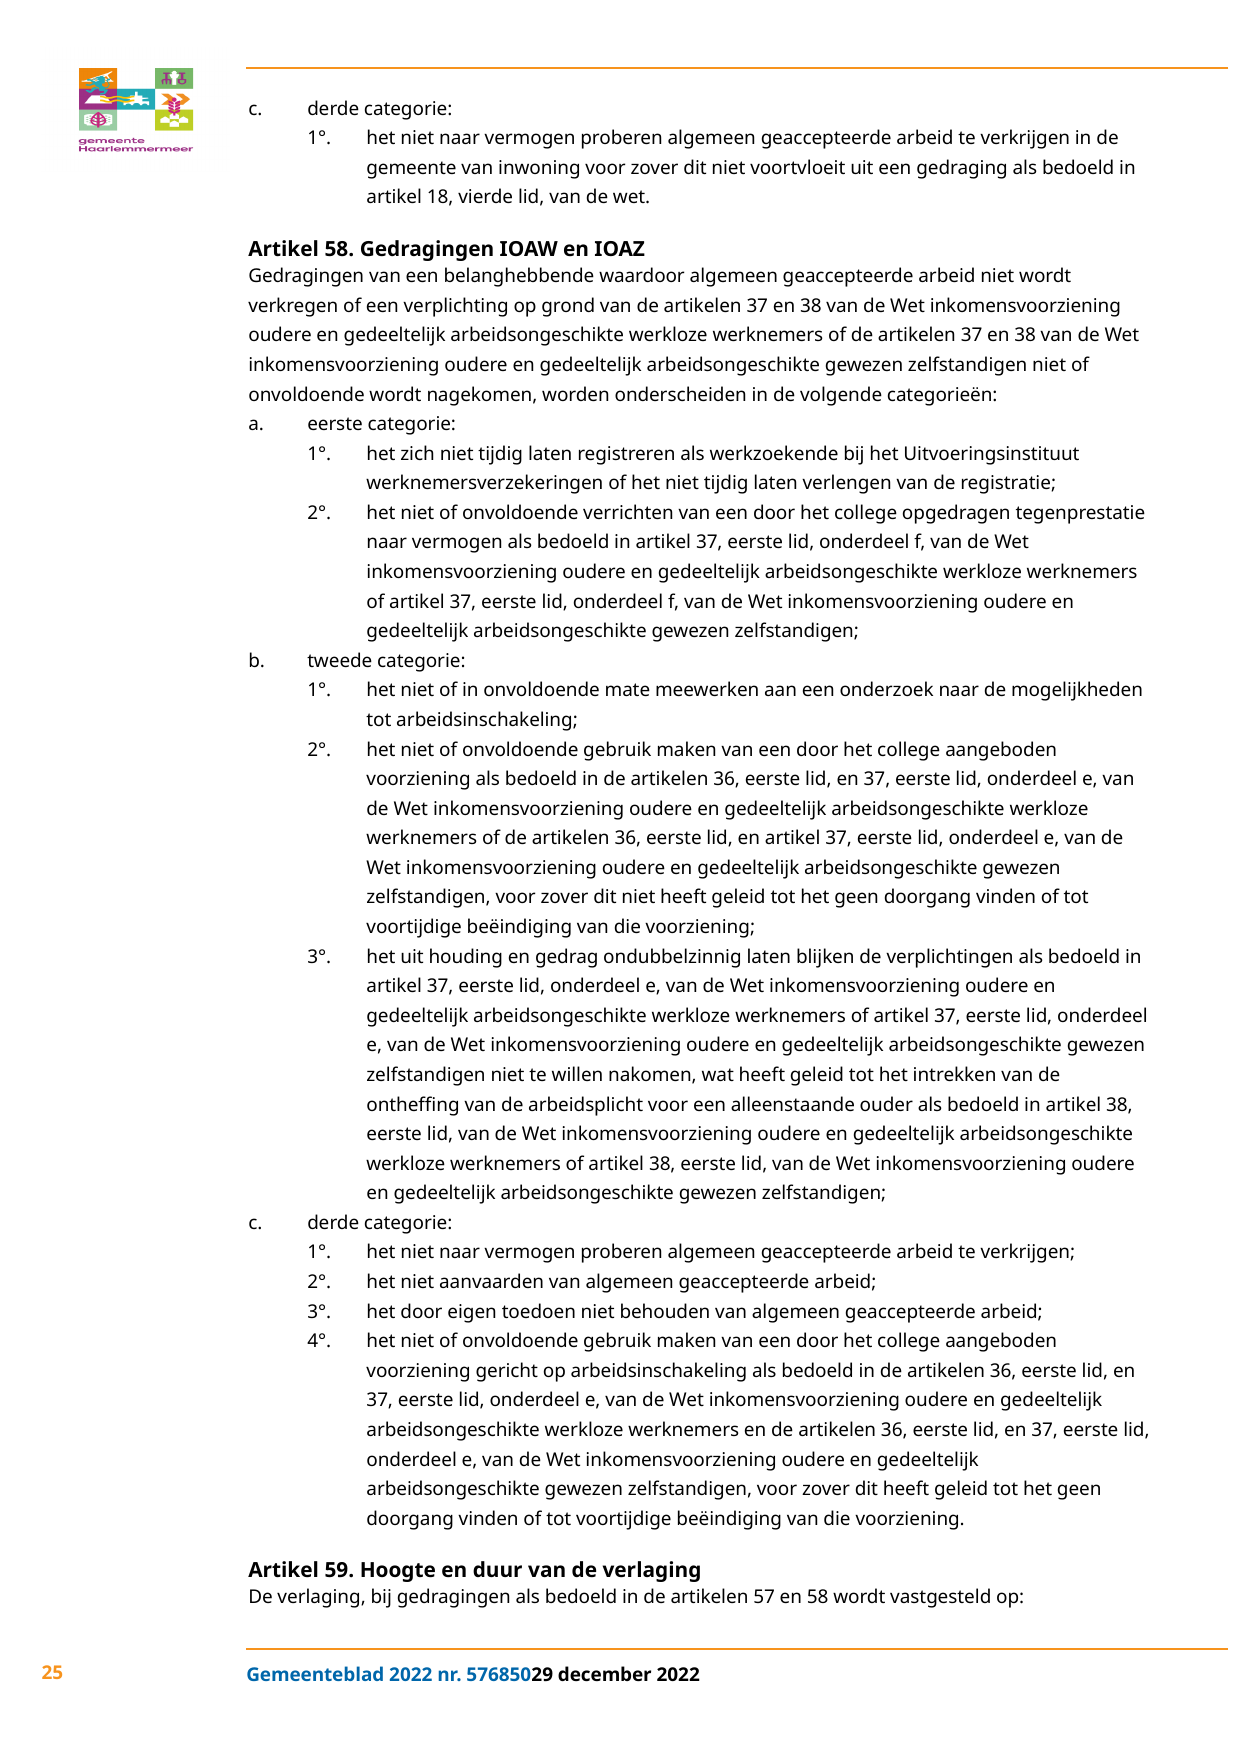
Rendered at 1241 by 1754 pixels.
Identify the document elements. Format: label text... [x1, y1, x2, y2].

text Artikel 58. Gedragingen IOAW en IOAZ [248, 234, 1152, 262]
list het niet naar vermogen proberen algemeen geaccepteerde arbeid te verkrijgen; [307, 1239, 1152, 1264]
list derde categorie: [248, 1209, 1152, 1235]
list derde categorie: [248, 95, 1152, 121]
text Artikel 59. Hoogte en duur van de verlaging [248, 1555, 1152, 1584]
text De verlaging, bij gedragingen als bedoeld in de artikelen 57 en 58 wordt vastgesteld op: [248, 1584, 1152, 1609]
list het niet of onvoldoende verrichten van een door het college opgedragen tegenprestatie naar vermogen als bedoeld in artikel 37, eerste lid, onderdeel f, van de Wet inkomensvoorziening oudere en gedeeltelijk arbeidsongeschikte werkloze werknemers of artikel 37, eerste lid, onderdeel f, van de Wet inkomensvoorziening oudere en gedeeltelijk arbeidsongeschikte gewezen zelfstandigen; [307, 499, 1152, 643]
list tweede categorie: [248, 647, 1152, 673]
list het door eigen toedoen niet behouden van algemeen geaccepteerde arbeid; [307, 1298, 1152, 1323]
list het zich niet tijdig laten registreren als werkzoekende bij het Uitvoeringsinstituut werknemersverzekeringen of het niet tijdig laten verlengen van de registratie; [307, 440, 1152, 495]
list het niet naar vermogen proberen algemeen geaccepteerde arbeid te verkrijgen in de gemeente van inwoning voor zover dit niet voortvloeit uit een gedraging als bedoeld in artikel 18, vierde lid, van de wet. [307, 124, 1152, 209]
picture [41, 47, 231, 172]
list eerste categorie: [248, 410, 1152, 436]
list het niet aanvaarden van algemeen geaccepteerde arbeid; [307, 1268, 1152, 1294]
list het niet of onvoldoende gebruik maken van een door het college aangeboden voorziening gericht op arbeidsinschakeling als bedoeld in de artikelen 36, eerste lid, en 37, eerste lid, onderdeel e, van de Wet inkomensvoorziening oudere en gedeeltelijk arbeidsongeschikte werkloze werknemers en de artikelen 36, eerste lid, en 37, eerste lid, onderdeel e, van de Wet inkomensvoorziening oudere en gedeeltelijk arbeidsongeschikte gewezen zelfstandigen, voor zover dit heeft geleid tot het geen doorgang vinden of tot voortijdige beëindiging van die voorziening. [307, 1327, 1152, 1531]
list het niet of in onvoldoende mate meewerken aan een onderzoek naar de mogelijkheden tot arbeidsinschakeling; [307, 677, 1152, 732]
text Gedragingen van een belanghebbende waardoor algemeen geaccepteerde arbeid niet wordt verkregen of een verplichting op grond van de artikelen 37 en 38 van de Wet inkomensvoorziening oudere en gedeeltelijk arbeidsongeschikte werkloze werknemers of de artikelen 37 en 38 van de Wet inkomensvoorziening oudere en gedeeltelijk arbeidsongeschikte gewezen zelfstandigen niet of onvoldoende wordt nagekomen, worden onderscheiden in de volgende categorieën: [248, 262, 1152, 406]
list het uit houding en gedrag ondubbelzinnig laten blijken de verplichtingen als bedoeld in artikel 37, eerste lid, onderdeel e, van de Wet inkomensvoorziening oudere en gedeeltelijk arbeidsongeschikte werkloze werknemers of artikel 37, eerste lid, onderdeel e, van de Wet inkomensvoorziening oudere en gedeeltelijk arbeidsongeschikte gewezen zelfstandigen niet te willen nakomen, wat heeft geleid tot het intrekken van de ontheffing van de arbeidsplicht voor een alleenstaande ouder als bedoeld in artikel 38, eerste lid, van de Wet inkomensvoorziening oudere en gedeeltelijk arbeidsongeschikte werkloze werknemers of artikel 38, eerste lid, van de Wet inkomensvoorziening oudere en gedeeltelijk arbeidsongeschikte gewezen zelfstandigen; [307, 943, 1152, 1205]
list het niet of onvoldoende gebruik maken van een door het college aangeboden voorziening als bedoeld in de artikelen 36, eerste lid, en 37, eerste lid, onderdeel e, van de Wet inkomensvoorziening oudere en gedeeltelijk arbeidsongeschikte werkloze werknemers of de artikelen 36, eerste lid, en artikel 37, eerste lid, onderdeel e, van de Wet inkomensvoorziening oudere en gedeeltelijk arbeidsongeschikte gewezen zelfstandigen, voor zover dit niet heeft geleid tot het geen doorgang vinden of tot voortijdige beëindiging van die voorziening; [307, 736, 1152, 939]
